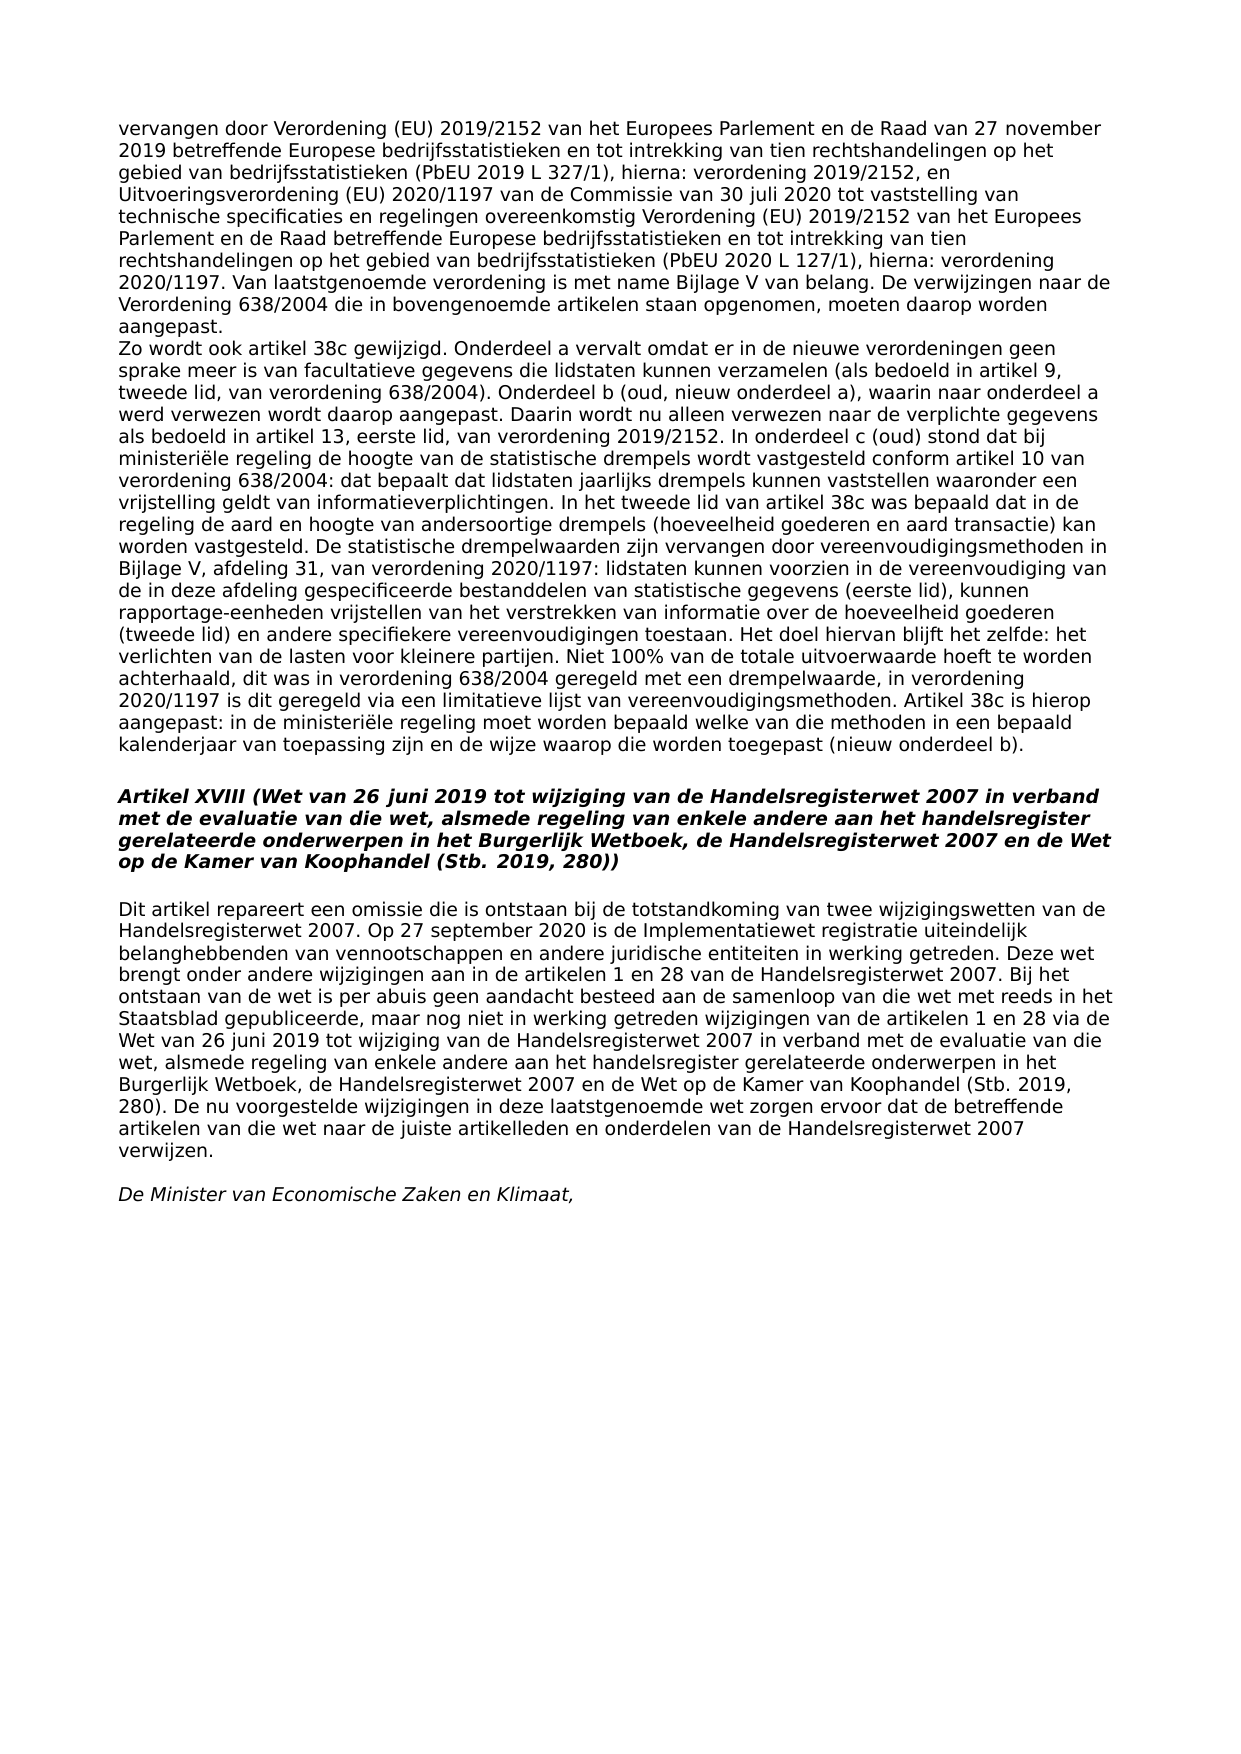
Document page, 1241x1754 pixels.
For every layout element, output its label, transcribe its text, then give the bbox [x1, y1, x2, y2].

text Zo wordt ook artikel 38c gewijzigd. Onderdeel a vervalt omdat er in de nieuwe verordeningen geen sprake meer is van facultatieve gegevens die lidstaten kunnen verzamelen (als bedoeld in artikel 9, tweede lid, van verordening 638/2004). Onderdeel b (oud, nieuw onderdeel a), waarin naar onderdeel a werd verwezen wordt daarop aangepast. Daarin wordt nu alleen verwezen naar de verplichte gegevens als bedoeld in artikel 13, eerste lid, van verordening 2019/2152. In onderdeel c (oud) stond dat bij ministeriële regeling de hoogte van de statistische drempels wordt vastgesteld conform artikel 10 van verordening 638/2004: dat bepaalt dat lidstaten jaarlijks drempels kunnen vaststellen waaronder een vrijstelling geldt van informatieverplichtingen. In het tweede lid van artikel 38c was bepaald dat in de regeling de aard en hoogte van andersoortige drempels (hoeveelheid goederen en aard transactie) kan worden vastgesteld. De statistische drempelwaarden zijn vervangen door vereenvoudigingsmethoden in Bijlage V, afdeling 31, van verordening 2020/1197: lidstaten kunnen voorzien in de vereenvoudiging van de in deze afdeling gespecificeerde bestanddelen van statistische gegevens (eerste lid), kunnen rapportage-eenheden vrijstellen van het verstrekken van informatie over de hoeveelheid goederen (tweede lid) en andere specifiekere vereenvoudigingen toestaan. Het doel hiervan blijft het zelfde: het verlichten van de lasten voor kleinere partijen. Niet 100% van de totale uitvoerwaarde hoeft te worden achterhaald, dit was in verordening 638/2004 geregeld met een drempelwaarde, in verordening 2020/1197 is dit geregeld via een limitatieve lijst van vereenvoudigingsmethoden. Artikel 38c is hierop aangepast: in de ministeriële regeling moet worden bepaald welke van die methoden in een bepaald kalenderjaar van toepassing zijn en de wijze waarop die worden toegepast (nieuw onderdeel b). [118, 338, 1122, 756]
text De Minister van Economische Zaken en Klimaat, [118, 1184, 1122, 1206]
text vervangen door Verordening (EU) 2019/2152 van het Europees Parlement en de Raad van 27 november 2019 betreffende Europese bedrijfsstatistieken en tot intrekking van tien rechtshandelingen op het gebied van bedrijfsstatistieken (PbEU 2019 L 327/1), hierna: verordening 2019/2152, en Uitvoeringsverordening (EU) 2020/1197 van de Commissie van 30 juli 2020 tot vaststelling van technische specificaties en regelingen overeenkomstig Verordening (EU) 2019/2152 van het Europees Parlement en de Raad betreffende Europese bedrijfsstatistieken en tot intrekking van tien rechtshandelingen op het gebied van bedrijfsstatistieken (PbEU 2020 L 127/1), hierna: verordening 2020/1197. Van laatstgenoemde verordening is met name Bijlage V van belang. De verwijzingen naar de Verordening 638/2004 die in bovengenoemde artikelen staan opgenomen, moeten daarop worden aangepast. [118, 118, 1122, 338]
subtitle Artikel XVIII (Wet van 26 juni 2019 tot wijziging van de Handelsregisterwet 2007 in verband met de evaluatie van die wet, alsmede regeling van enkele andere aan het handelsregister gerelateerde onderwerpen in het Burgerlijk Wetboek, de Handelsregisterwet 2007 en de Wet op de Kamer van Koophandel (Stb. 2019, 280)) [118, 786, 1122, 873]
text Dit artikel repareert een omissie die is ontstaan bij de totstandkoming van twee wijzigingswetten van de Handelsregisterwet 2007. Op 27 september 2020 is de Implementatiewet registratie uiteindelijk belanghebbenden van vennootschappen en andere juridische entiteiten in werking getreden. Deze wet brengt onder andere wijzigingen aan in de artikelen 1 en 28 van de Handelsregisterwet 2007. Bij het ontstaan van de wet is per abuis geen aandacht besteed aan de samenloop van die wet met reeds in het Staatsblad gepubliceerde, maar nog niet in werking getreden wijzigingen van de artikelen 1 en 28 via de Wet van 26 juni 2019 tot wijziging van de Handelsregisterwet 2007 in verband met de evaluatie van die wet, alsmede regeling van enkele andere aan het handelsregister gerelateerde onderwerpen in het Burgerlijk Wetboek, de Handelsregisterwet 2007 en de Wet op de Kamer van Koophandel (Stb. 2019, 280). De nu voorgestelde wijzigingen in deze laatstgenoemde wet zorgen ervoor dat de betreffende artikelen van die wet naar de juiste artikelleden en onderdelen van de Handelsregisterwet 2007 verwijzen. [118, 898, 1122, 1162]
